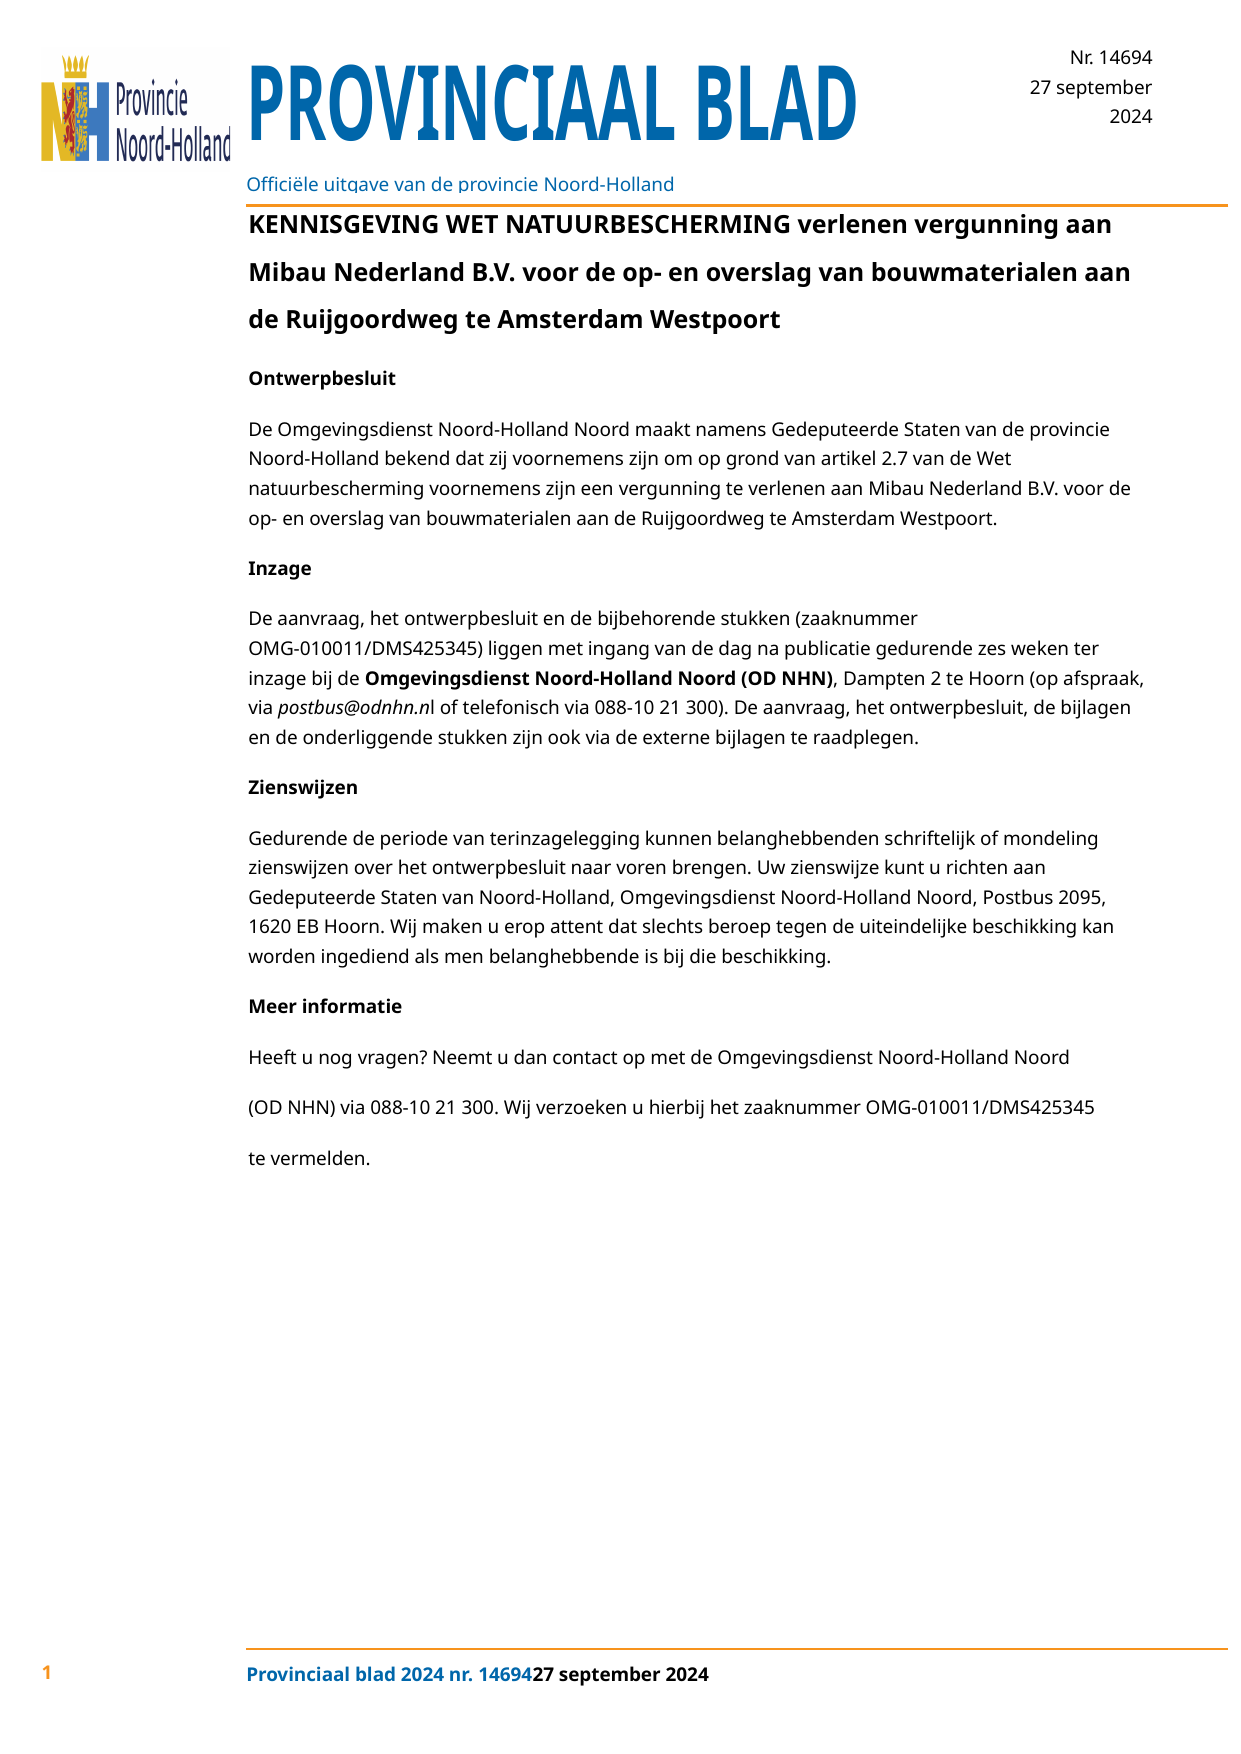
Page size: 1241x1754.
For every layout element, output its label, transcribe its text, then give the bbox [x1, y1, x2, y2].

text te vermelden. [248, 1145, 1152, 1170]
text Ontwerpbesluit [248, 366, 1152, 391]
text KENNISGEVING WET NATUURBESCHERMING verlenen vergunning aan Mibau Nederland B.V. voor de op- en overslag van bouwmaterialen aan de Ruijgoordweg te Amsterdam Westpoort [248, 207, 1152, 336]
text Gedurende de periode van terinzagelegging kunnen belanghebbenden schriftelijk of mondeling zienswijzen over het ontwerpbesluit naar voren brengen. Uw zienswijze kunt u richten aan Gedeputeerde Staten van Noord-Holland, Omgevingsdienst Noord-Holland Noord, Postbus 2095, 1620 EB Hoorn. Wij maken u erop attent dat slechts beroep tegen de uiteindelijke beschikking kan worden ingediend als men belanghebbende is bij die beschikking. [248, 825, 1152, 969]
text (OD NHN) via 088-10 21 300. Wij verzoeken u hierbij het zaaknummer OMG-010011/DMS425345 [248, 1094, 1152, 1120]
text De aanvraag, het ontwerpbesluit en de bijbehorende stukken (zaaknummer OMG-010011/DMS425345) liggen met ingang van de dag na publicatie gedurende zes weken ter inzage bij de Omgevingsdienst Noord-Holland Noord (OD NHN), Dampten 2 te Hoorn (op afspraak, via postbus@odnhn.nl of telefonisch via 088-10 21 300). De aanvraag, het ontwerpbesluit, de bijlagen en de onderliggende stukken zijn ook via de externe bijlagen te raadplegen. [248, 606, 1152, 749]
text Meer informatie [248, 993, 1152, 1019]
text Zienswijzen [248, 774, 1152, 800]
text Heeft u nog vragen? Neemt u dan contact op met de Omgevingsdienst Noord-Holland Noord [248, 1044, 1152, 1069]
text Inzage [248, 555, 1152, 581]
text De Omgevingsdienst Noord-Holland Noord maakt namens Gedeputeerde Staten van de provincie Noord-Holland bekend dat zij voornemens zijn om op grond van artikel 2.7 van de Wet natuurbescherming voornemens zijn een vergunning te verlenen aan Mibau Nederland B.V. voor de op- en overslag van bouwmaterialen aan de Ruijgoordweg te Amsterdam Westpoort. [248, 416, 1152, 530]
picture [41, 47, 231, 172]
